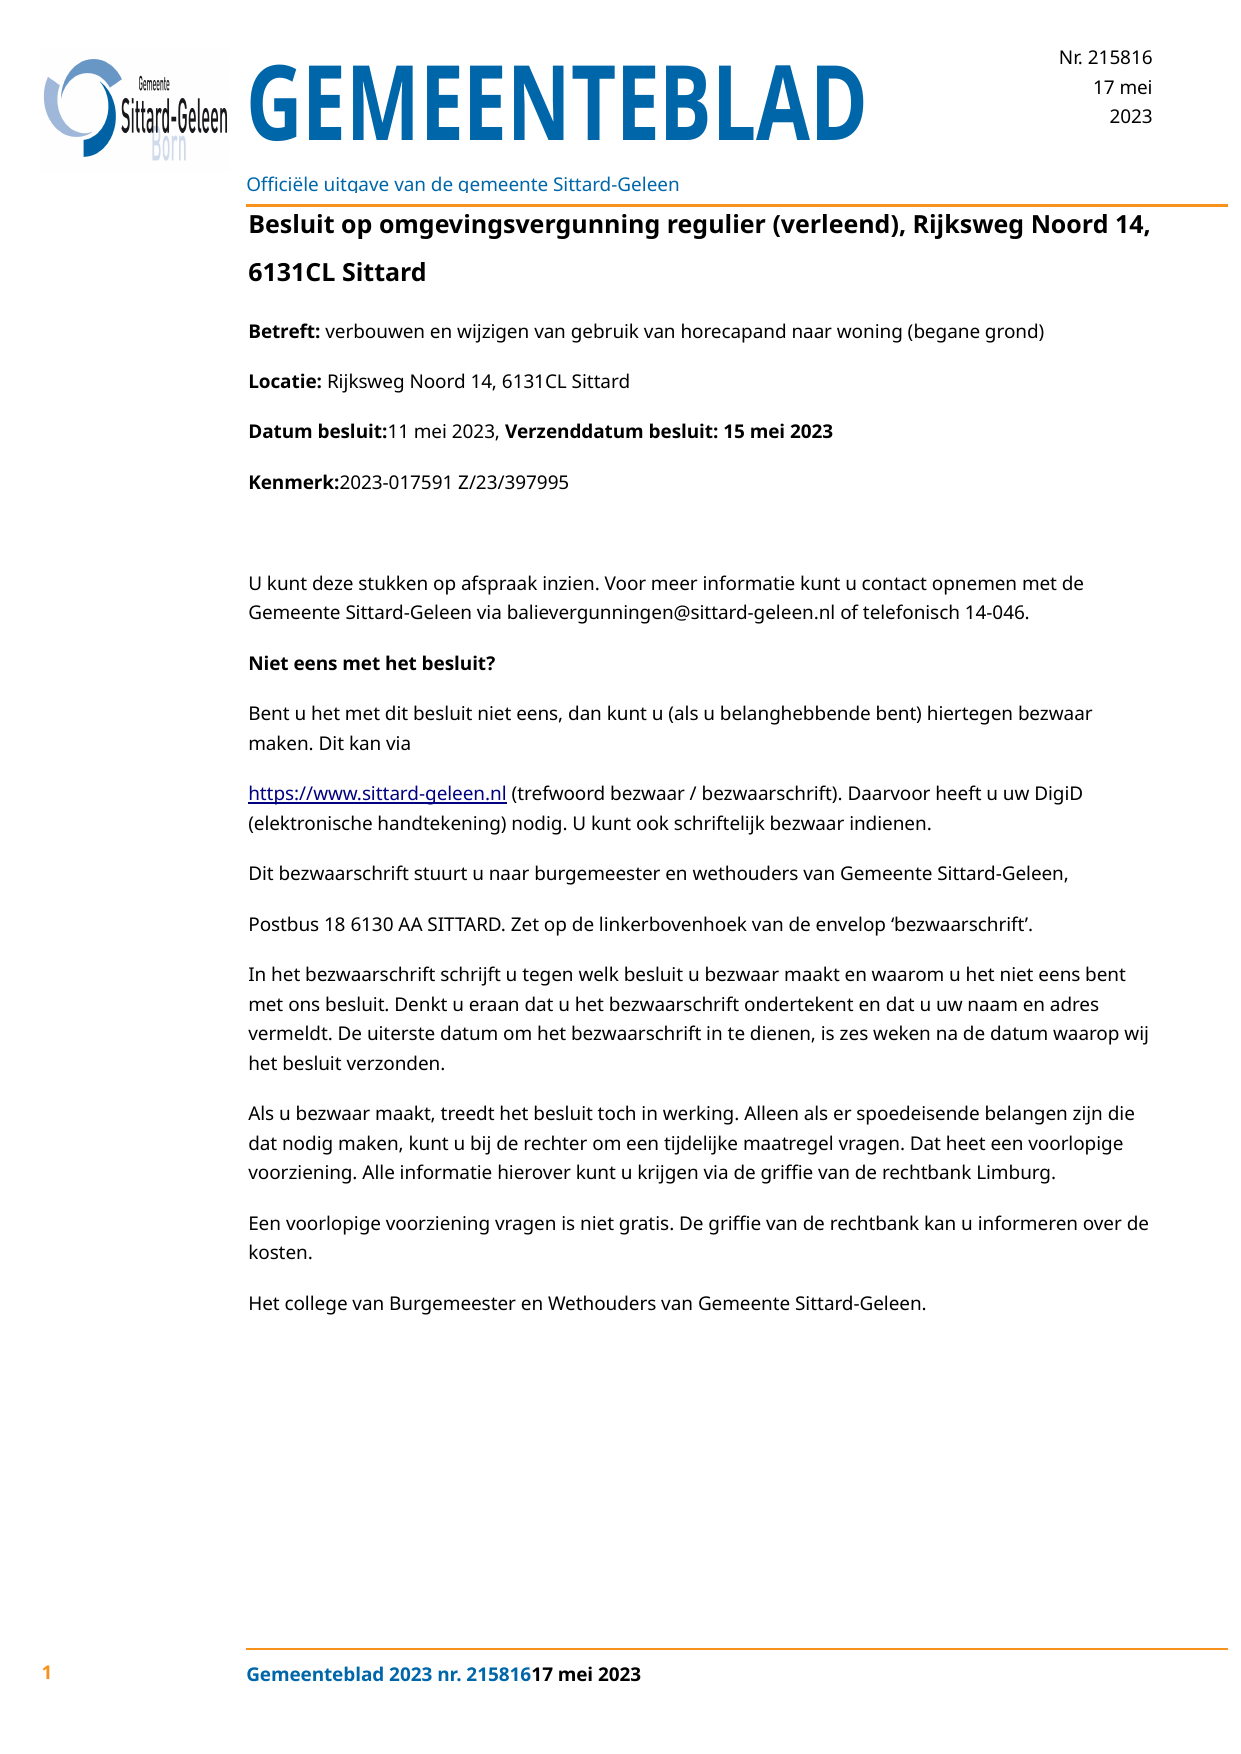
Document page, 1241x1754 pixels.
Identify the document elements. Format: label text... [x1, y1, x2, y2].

text https://www.sittard-geleen.nl (trefwoord bezwaar / bezwaarschrift). Daarvoor heeft u uw DigiD (elektronische handtekening) nodig. U kunt ook schriftelijk bezwaar indienen. [248, 780, 1152, 836]
text Niet eens met het besluit? [248, 650, 1152, 676]
text Bent u het met dit besluit niet eens, dan kunt u (als u belanghebbende bent) hiertegen bezwaar maken. Dit kan via [248, 700, 1152, 756]
text Locatie: Rijksweg Noord 14, 6131CL Sittard [248, 368, 1152, 394]
text Datum besluit:11 mei 2023, Verzenddatum besluit: 15 mei 2023 [248, 419, 1152, 444]
text Betreft: verbouwen en wijzigen van gebruik van horecapand naar woning (begane grond) [248, 318, 1152, 344]
text U kunt deze stukken op afspraak inzien. Voor meer informatie kunt u contact opnemen met de Gemeente Sittard-Geleen via balievergunningen@sittard-geleen.nl of telefonisch 14-046. [248, 570, 1152, 625]
text Postbus 18 6130 AA SITTARD. Zet op de linkerbovenhoek van de envelop ‘bezwaarschrift’. [248, 911, 1152, 937]
text Een voorlopige voorziening vragen is niet gratis. De griffie van de rechtbank kan u informeren over de kosten. [248, 1210, 1152, 1265]
text Als u bezwaar maakt, treedt het besluit toch in werking. Alleen als er spoedeisende belangen zijn die dat nodig maken, kunt u bij de rechter om een tijdelijke maatregel vragen. Dat heet een voorlopige voorziening. Alle informatie hierover kunt u krijgen via de griffie van de rechtbank Limburg. [248, 1100, 1152, 1185]
text Besluit op omgevingsvergunning regulier (verleend), Rijksweg Noord 14, 6131CL Sittard [248, 207, 1152, 288]
text In het bezwaarschrift schrijft u tegen welk besluit u bezwaar maakt en waarom u het niet eens bent met ons besluit. Denkt u eraan dat u het bezwaarschrift ondertekent en dat u uw naam en adres vermeldt. De uiterste datum om het bezwaarschrift in te dienen, is zes weken na de datum waarop wij het besluit verzonden. [248, 961, 1152, 1076]
text Het college van Burgemeester en Wethouders van Gemeente Sittard-Geleen. [248, 1290, 1152, 1316]
text Dit bezwaarschrift stuurt u naar burgemeester en wethouders van Gemeente Sittard-Geleen, [248, 860, 1152, 886]
picture [41, 47, 231, 172]
text Kenmerk:2023-017591 Z/23/397995 [248, 469, 1152, 495]
